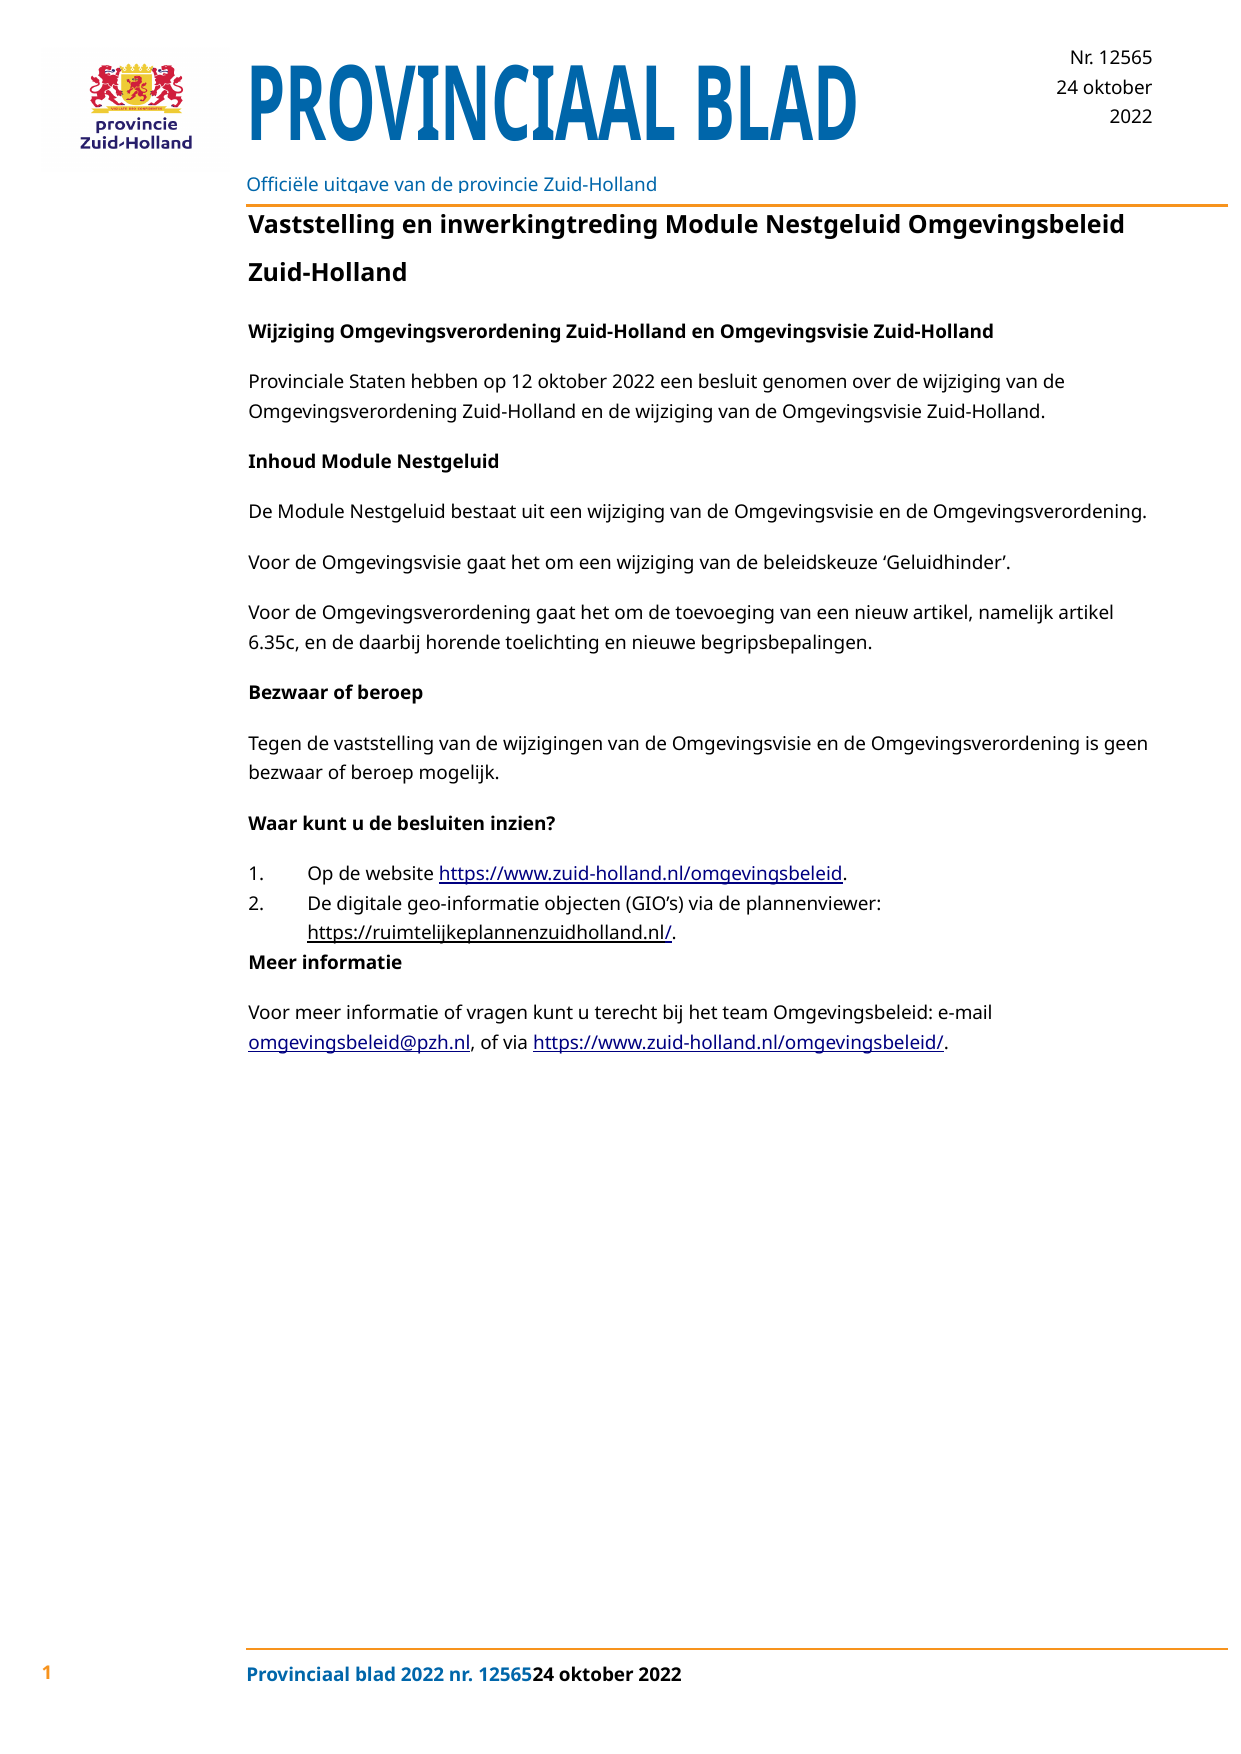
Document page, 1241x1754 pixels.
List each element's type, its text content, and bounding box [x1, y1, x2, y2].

text Meer informatie [248, 949, 1152, 975]
text Vaststelling en inwerkingtreding Module Nestgeluid Omgevingsbeleid Zuid-Holland [248, 207, 1152, 288]
text Inhoud Module Nestgeluid [248, 448, 1152, 474]
text Tegen de vaststelling van de wijzigingen van de Omgevingsvisie en de Omgevingsverordening is geen bezwaar of beroep mogelijk. [248, 730, 1152, 785]
text Voor meer informatie of vragen kunt u terecht bij het team Omgevingsbeleid: e-mail omgevingsbeleid@pzh.nl, of via https://www.zuid-holland.nl/omgevingsbeleid/. [248, 999, 1152, 1055]
text Voor de Omgevingsverordening gaat het om de toevoeging van een nieuw artikel, namelijk artikel 6.35c, en de daarbij horende toelichting en nieuwe begripsbepalingen. [248, 599, 1152, 655]
text Voor de Omgevingsvisie gaat het om een wijziging van de beleidskeuze ‘Geluidhinder’. [248, 549, 1152, 575]
text Provinciale Staten hebben op 12 oktober 2022 een besluit genomen over de wijziging van de Omgevingsverordening Zuid-Holland en de wijziging van de Omgevingsvisie Zuid-Holland. [248, 368, 1152, 424]
text Waar kunt u de besluiten inzien? [248, 810, 1152, 836]
text Wijziging Omgevingsverordening Zuid-Holland en Omgevingsvisie Zuid-Holland [248, 318, 1152, 344]
list De digitale geo-informatie objecten (GIO’s) via de plannenviewer: https://ruimtelijkeplannenzuidholland.nl/. [248, 890, 1152, 945]
text De Module Nestgeluid bestaat uit een wijziging van de Omgevingsvisie en de Omgevingsverordening. [248, 499, 1152, 524]
picture [41, 47, 231, 172]
text Bezwaar of beroep [248, 679, 1152, 705]
list Op de website https://www.zuid-holland.nl/omgevingsbeleid. [248, 860, 1152, 886]
